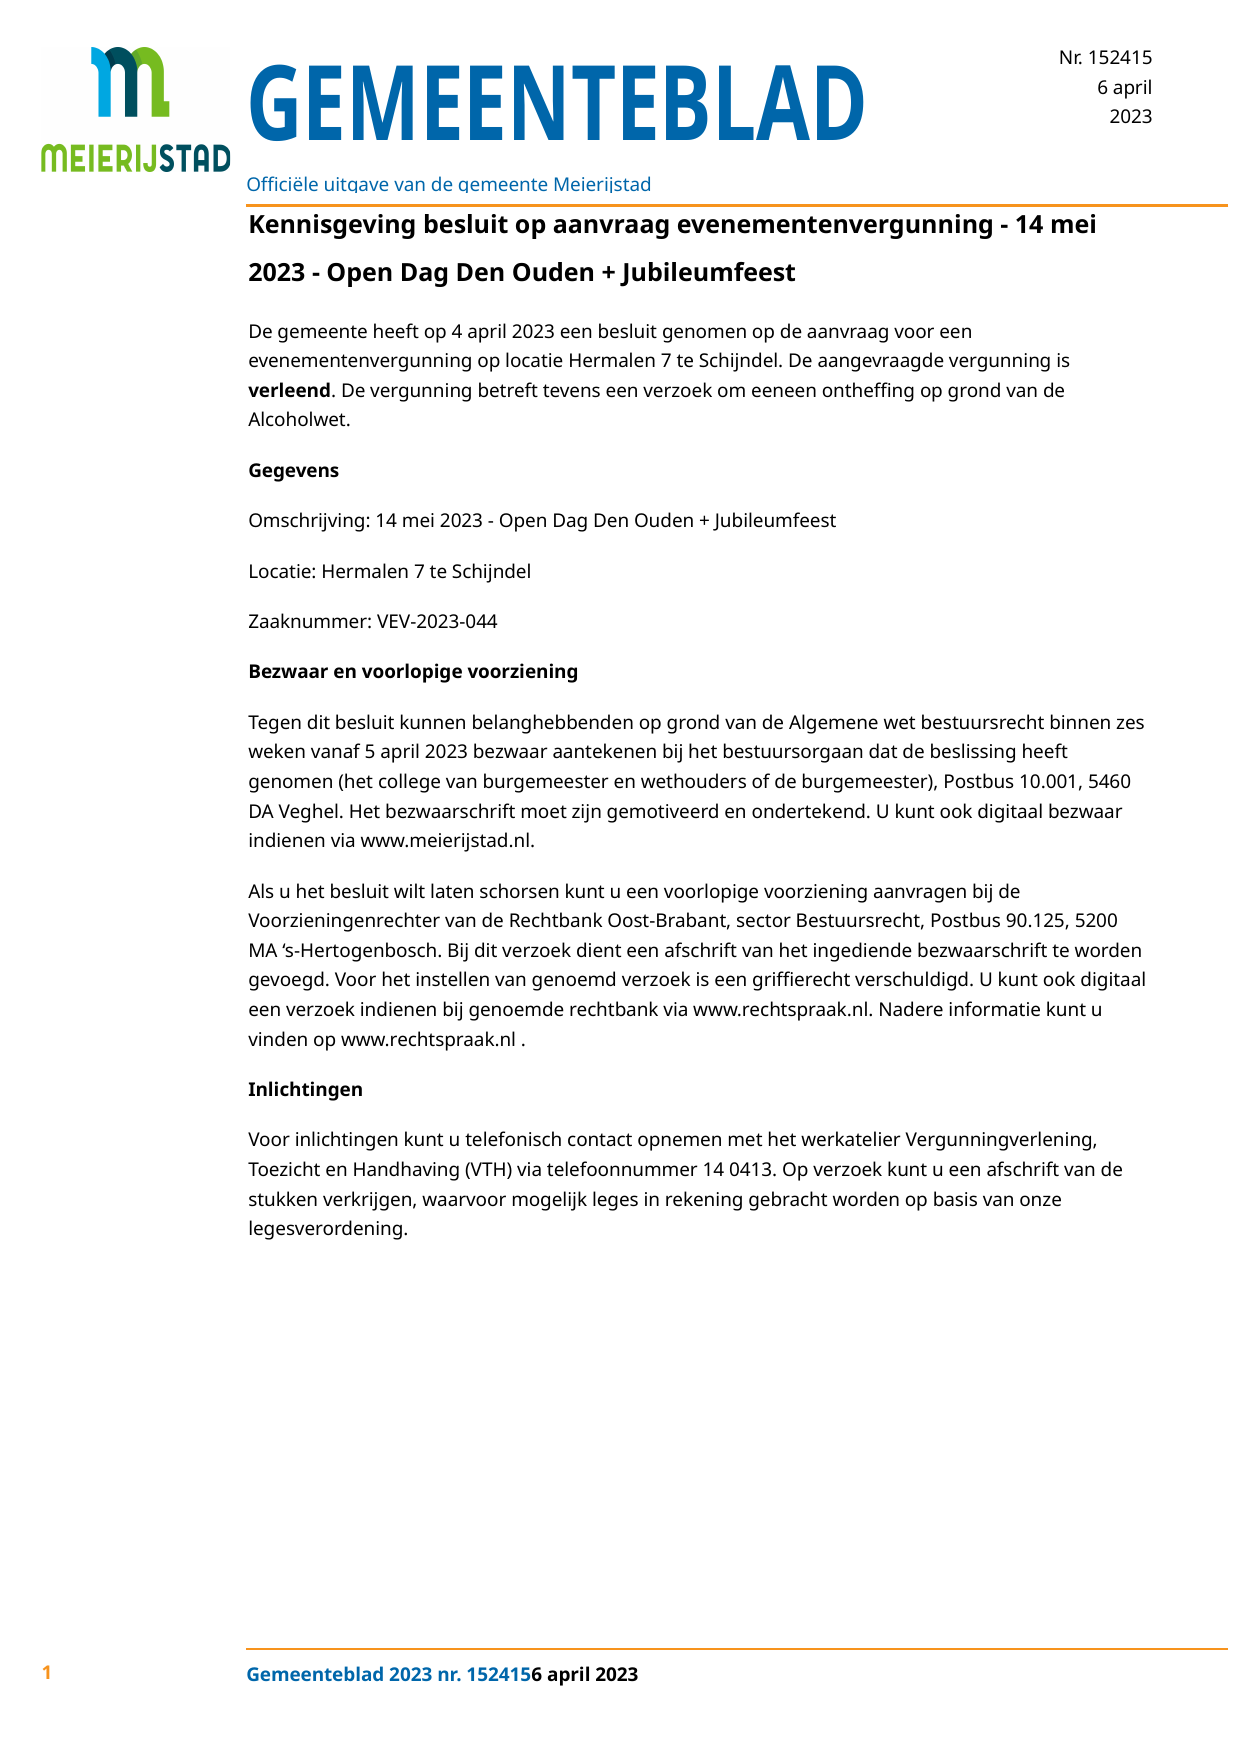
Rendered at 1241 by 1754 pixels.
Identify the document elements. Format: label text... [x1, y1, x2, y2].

text Locatie: Hermalen 7 te Schijndel [248, 558, 1152, 584]
text Bezwaar en voorlopige voorziening [248, 659, 1152, 684]
text Inlichtingen [248, 1076, 1152, 1102]
text Tegen dit besluit kunnen belanghebbenden op grond van de Algemene wet bestuursrecht binnen zes weken vanaf 5 april 2023 bezwaar aantekenen bij het bestuursorgaan dat de beslissing heeft genomen (het college van burgemeester en wethouders of de burgemeester), Postbus 10.001, 5460 DA Veghel. Het bezwaarschrift moet zijn gemotiveerd en ondertekend. U kunt ook digitaal bezwaar indienen via www.meierijstad.nl. [248, 709, 1152, 853]
text De gemeente heeft op 4 april 2023 een besluit genomen op de aanvraag voor een evenementenvergunning op locatie Hermalen 7 te Schijndel. De aangevraagde vergunning is verleend. De vergunning betreft tevens een verzoek om eeneen ontheffing op grond van de Alcoholwet. [248, 318, 1152, 432]
text Omschrijving: 14 mei 2023 - Open Dag Den Ouden + Jubileumfeest [248, 507, 1152, 533]
text Kennisgeving besluit op aanvraag evenementenvergunning - 14 mei 2023 - Open Dag Den Ouden + Jubileumfeest [248, 207, 1152, 288]
text Als u het besluit wilt laten schorsen kunt u een voorlopige voorziening aanvragen bij de Voorzieningenrechter van de Rechtbank Oost-Brabant, sector Bestuursrecht, Postbus 90.125, 5200 MA ‘s-Hertogenbosch. Bij dit verzoek dient een afschrift van het ingediende bezwaarschrift te worden gevoegd. Voor het instellen van genoemd verzoek is een griffierecht verschuldigd. U kunt ook digitaal een verzoek indienen bij genoemde rechtbank via www.rechtspraak.nl. Nadere informatie kunt u vinden op www.rechtspraak.nl . [248, 878, 1152, 1052]
text Gegevens [248, 457, 1152, 483]
text Voor inlichtingen kunt u telefonisch contact opnemen met het werkatelier Vergunningverlening, Toezicht en Handhaving (VTH) via telefoonnummer 14 0413. Op verzoek kunt u een afschrift van de stukken verkrijgen, waarvoor mogelijk leges in rekening gebracht worden op basis van onze legesverordening. [248, 1127, 1152, 1241]
picture [41, 47, 231, 172]
text Zaaknummer: VEV-2023-044 [248, 608, 1152, 634]
